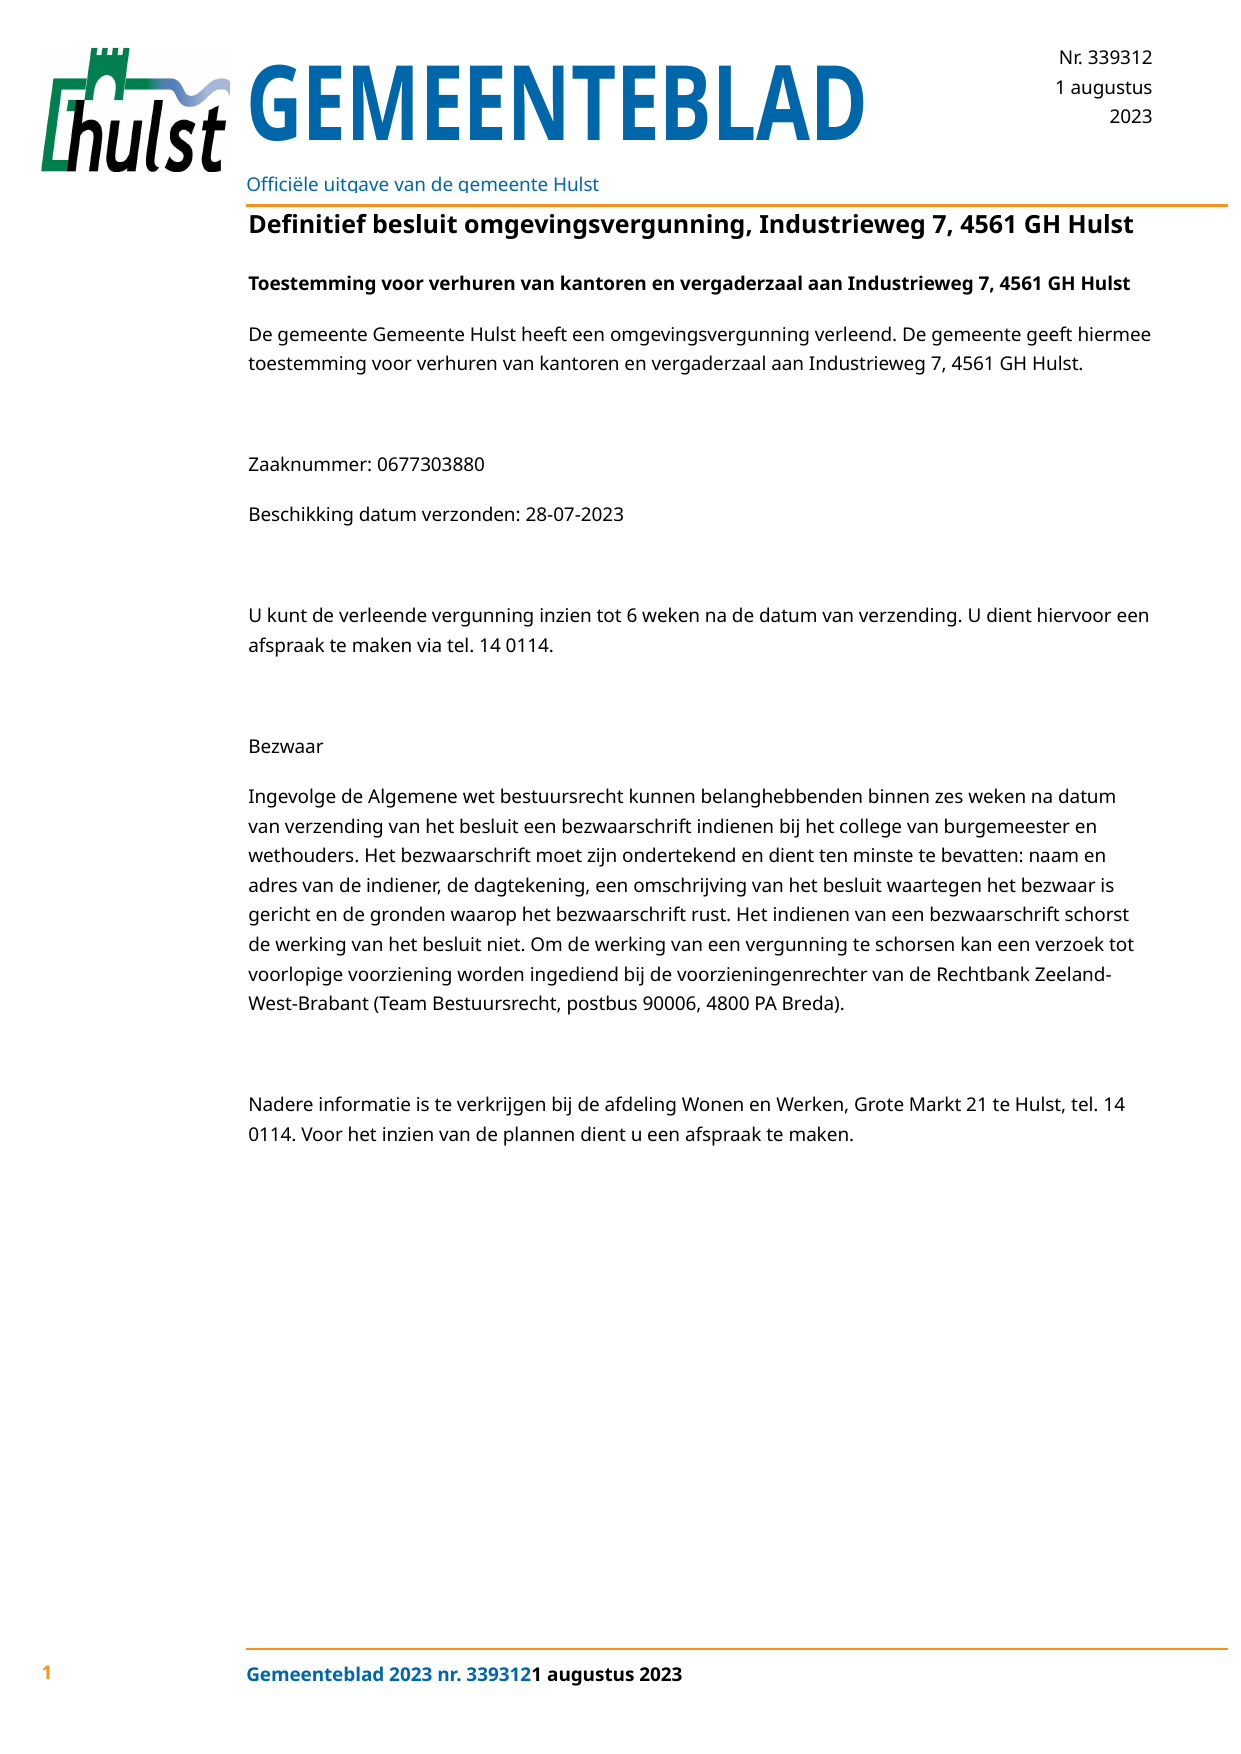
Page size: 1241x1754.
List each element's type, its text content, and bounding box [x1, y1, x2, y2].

text Zaaknummer: 0677303880 [248, 451, 1152, 477]
text Definitief besluit omgevingsvergunning, Industrieweg 7, 4561 GH Hulst [248, 207, 1152, 241]
text U kunt de verleende vergunning inzien tot 6 weken na de datum van verzending. U dient hiervoor een afspraak te maken via tel. 14 0114. [248, 602, 1152, 658]
text Bezwaar [248, 733, 1152, 758]
text Ingevolge de Algemene wet bestuursrecht kunnen belanghebbenden binnen zes weken na datum van verzending van het besluit een bezwaarschrift indienen bij het college van burgemeester en wethouders. Het bezwaarschrift moet zijn ondertekend en dient ten minste te bevatten: naam en adres van de indiener, de dagtekening, een omschrijving van het besluit waartegen het bezwaar is gericht en de gronden waarop het bezwaarschrift rust. Het indienen van een bezwaarschrift schorst de werking van het besluit niet. Om de werking van een vergunning te schorsen kan een verzoek tot voorlopige voorziening worden ingediend bij de voorzieningenrechter van de Rechtbank Zeeland-West-Brabant (Team Bestuursrecht, postbus 90006, 4800 PA Breda). [248, 783, 1152, 1016]
text Beschikking datum verzonden: 28-07-2023 [248, 502, 1152, 527]
text Nadere informatie is te verkrijgen bij de afdeling Wonen en Werken, Grote Markt 21 te Hulst, tel. 14 0114. Voor het inzien van de plannen dient u een afspraak te maken. [248, 1091, 1152, 1146]
picture [41, 47, 231, 172]
text Toestemming voor verhuren van kantoren en vergaderzaal aan Industrieweg 7, 4561 GH Hulst [248, 270, 1152, 296]
text De gemeente Gemeente Hulst heeft een omgevingsvergunning verleend. De gemeente geeft hiermee toestemming voor verhuren van kantoren en vergaderzaal aan Industrieweg 7, 4561 GH Hulst. [248, 321, 1152, 376]
